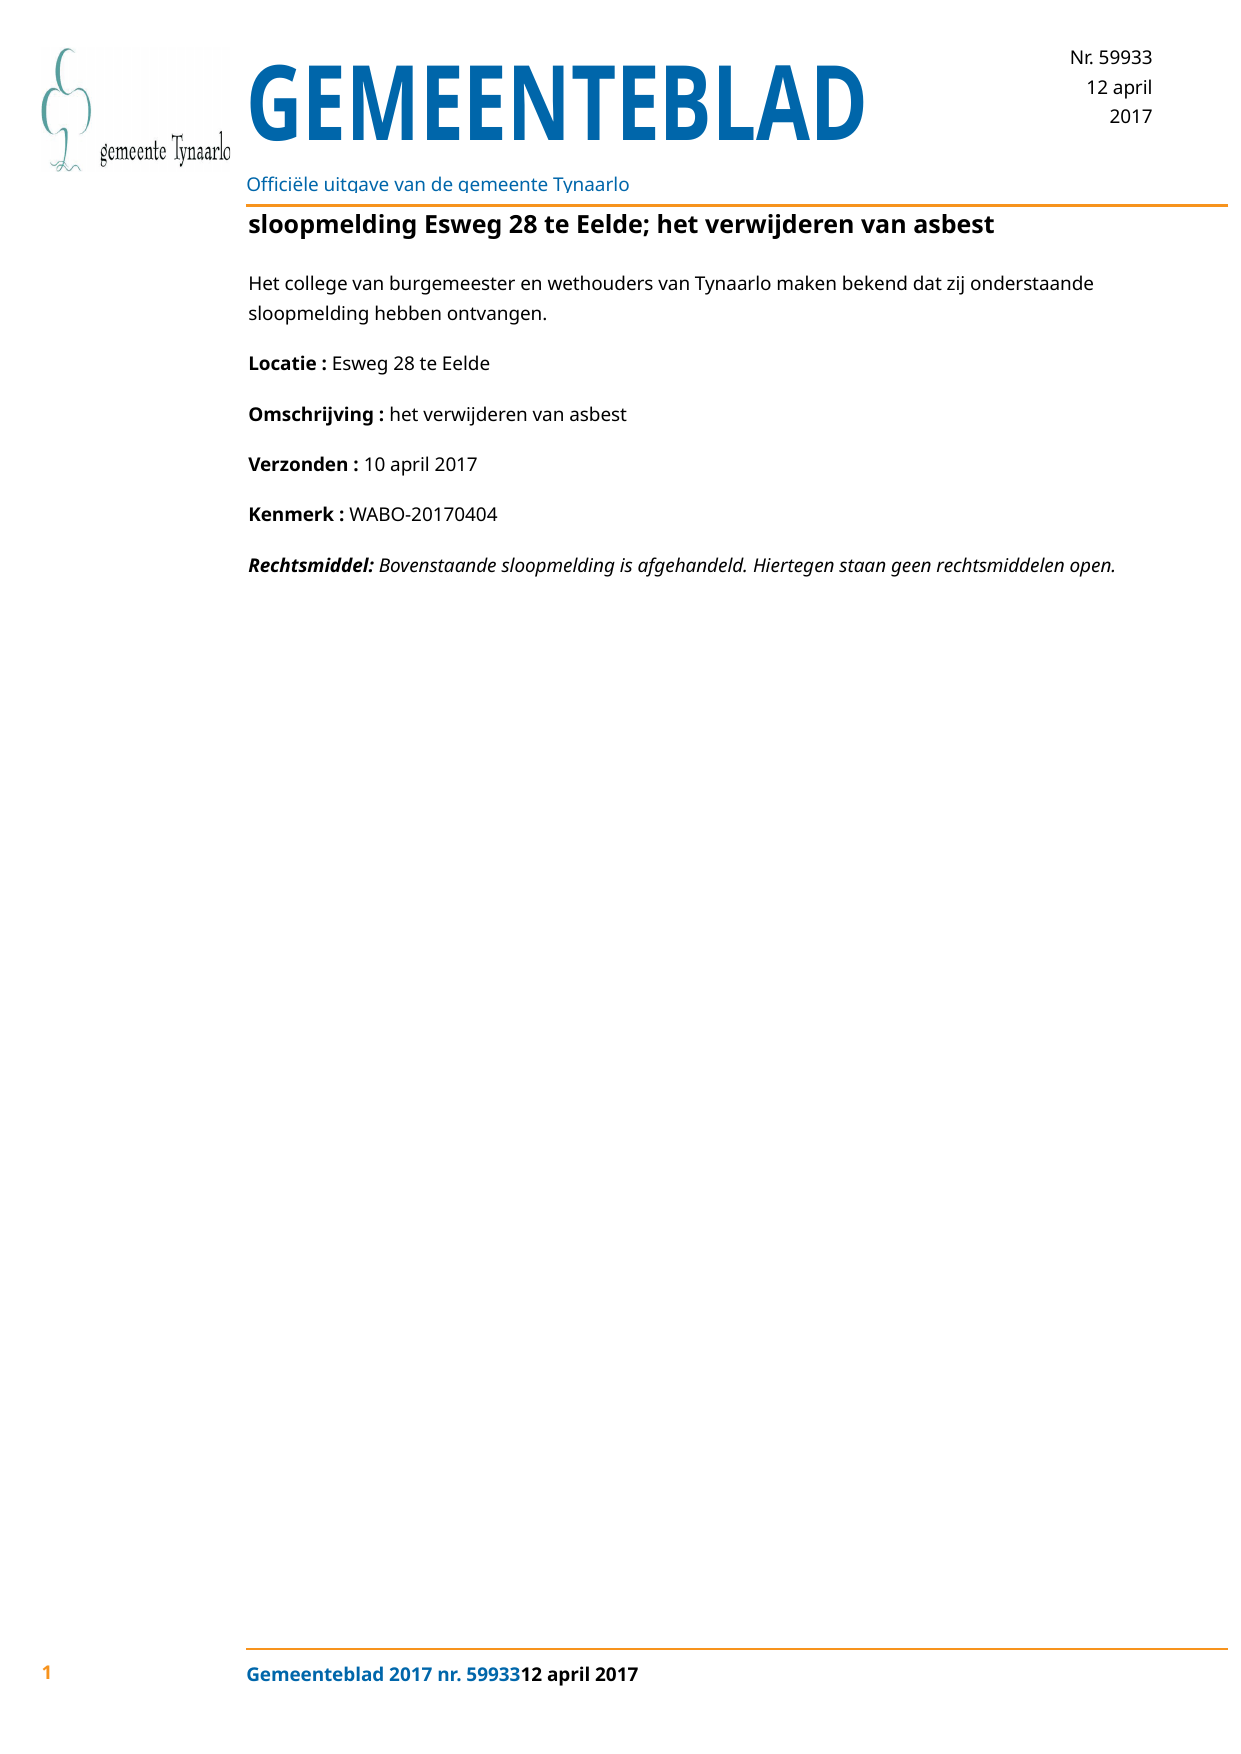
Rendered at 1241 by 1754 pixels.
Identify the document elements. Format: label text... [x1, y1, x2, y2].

text Kenmerk : WABO-20170404 [248, 502, 1152, 527]
picture [41, 47, 231, 172]
text Rechtsmiddel: Bovenstaande sloopmelding is afgehandeld. Hiertegen staan geen rechtsmiddelen open. [248, 552, 1152, 578]
text Locatie : Esweg 28 te Eelde [248, 350, 1152, 376]
text sloopmelding Esweg 28 te Eelde; het verwijderen van asbest [248, 207, 1152, 241]
text Omschrijving : het verwijderen van asbest [248, 401, 1152, 426]
text Het college van burgemeester en wethouders van Tynaarlo maken bekend dat zij onderstaande sloopmelding hebben ontvangen. [248, 270, 1152, 326]
text Verzonden : 10 april 2017 [248, 451, 1152, 477]
